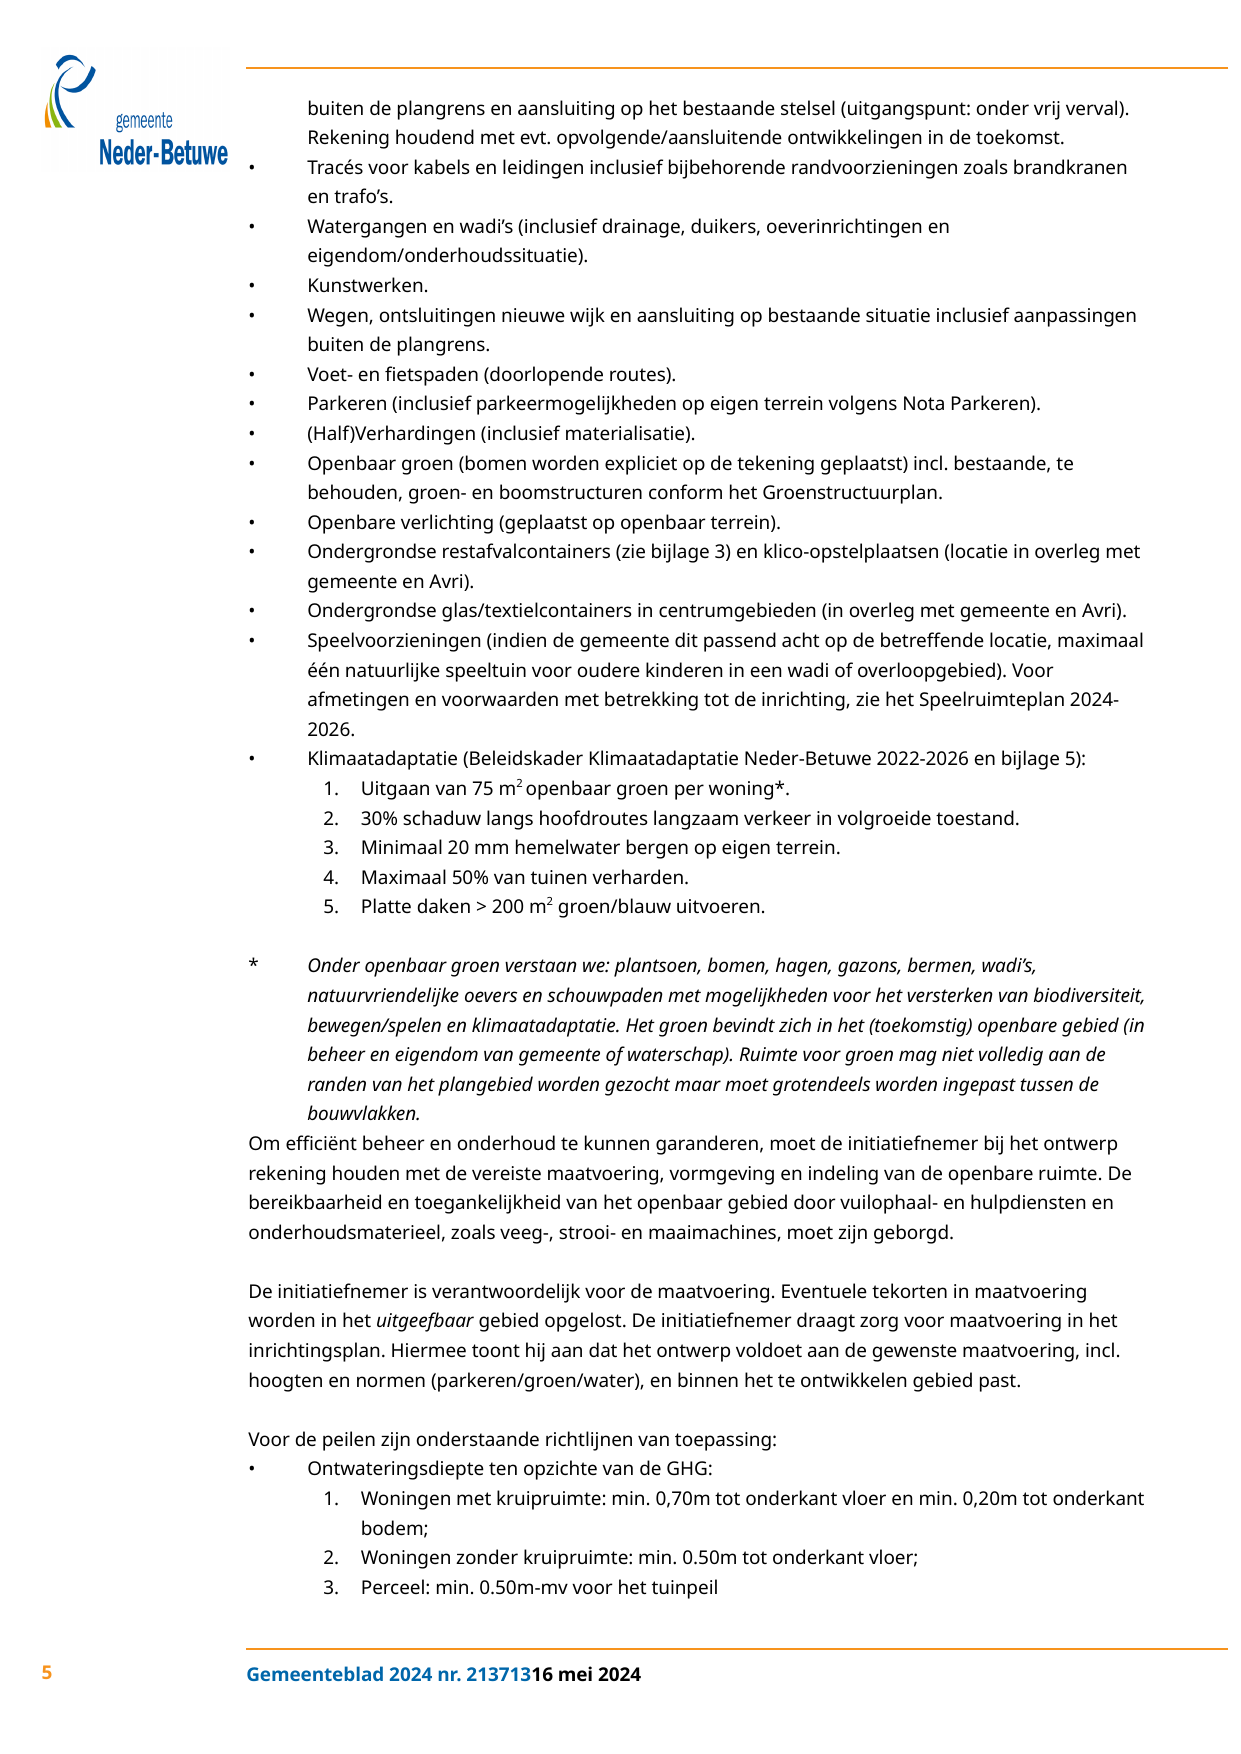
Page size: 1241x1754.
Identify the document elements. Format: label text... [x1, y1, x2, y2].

list Uitgaan van 75 m2 openbaar groen per woning*. [323, 775, 1152, 801]
list Platte daken > 200 m2 groen/blauw uitvoeren. [323, 893, 1152, 919]
list Woningen zonder kruipruimte: min. 0.50m tot onderkant vloer; [323, 1544, 1152, 1570]
list Parkeren (inclusief parkeermogelijkheden op eigen terrein volgens Nota Parkeren). [248, 391, 1152, 416]
text Voor de peilen zijn onderstaande richtlijnen van toepassing: [248, 1426, 1152, 1452]
list Ondergrondse restafvalcontainers (zie bijlage 3) en klico-opstelplaatsen (locatie in overleg met gemeente en Avri). [248, 538, 1152, 594]
list Voet- en fietspaden (doorlopende routes). [248, 361, 1152, 387]
list Woningen met kruipruimte: min. 0,70m tot onderkant vloer en min. 0,20m tot onderkant bodem; [323, 1485, 1152, 1541]
list Tracés voor kabels en leidingen inclusief bijbehorende randvoorzieningen zoals brandkranen en trafo’s. [248, 154, 1152, 209]
picture [41, 47, 231, 172]
list Watergangen en wadi’s (inclusief drainage, duikers, oeverinrichtingen en eigendom/onderhoudssituatie). [248, 213, 1152, 268]
list Minimaal 20 mm hemelwater bergen op eigen terrein. [323, 834, 1152, 860]
list Ondergrondse glas/textielcontainers in centrumgebieden (in overleg met gemeente en Avri). [248, 598, 1152, 623]
list (Half)Verhardingen (inclusief materialisatie). [248, 420, 1152, 446]
list Openbaar groen (bomen worden expliciet op de tekening geplaatst) incl. bestaande, te behouden, groen- en boomstructuren conform het Groenstructuurplan. [248, 450, 1152, 505]
list buiten de plangrens en aansluiting op het bestaande stelsel (uitgangspunt: onder vrij verval). Rekening houdend met evt. opvolgende/aansluitende ontwikkelingen in de toekomst. [248, 95, 1152, 150]
list Klimaatadaptatie (Beleidskader Klimaatadaptatie Neder-Betuwe 2022-2026 en bijlage 5): [248, 746, 1152, 771]
list Perceel: min. 0.50m-mv voor het tuinpeil [323, 1574, 1152, 1600]
list Maximaal 50% van tuinen verharden. [323, 864, 1152, 890]
list Kunstwerken. [248, 272, 1152, 298]
list 30% schaduw langs hoofdroutes langzaam verkeer in volgroeide toestand. [323, 805, 1152, 831]
list Openbare verlichting (geplaatst op openbaar terrein). [248, 509, 1152, 535]
text De initiatiefnemer is verantwoordelijk voor de maatvoering. Eventuele tekorten in maatvoering worden in het uitgeefbaar gebied opgelost. De initiatiefnemer draagt zorg voor maatvoering in het inrichtingsplan. Hiermee toont hij aan dat het ontwerp voldoet aan de gewenste maatvoering, incl. hoogten en normen (parkeren/groen/water), en binnen het te ontwikkelen gebied past. [248, 1278, 1152, 1393]
list Onder openbaar groen verstaan we: plantsoen, bomen, hagen, gazons, bermen, wadi’s, natuurvriendelijke oevers en schouwpaden met mogelijkheden voor het versterken van biodiversiteit, bewegen/spelen en klimaatadaptatie. Het groen bevindt zich in het (toekomstig) openbare gebied (in beheer en eigendom van gemeente of waterschap). Ruimte voor groen mag niet volledig aan de randen van het plangebied worden gezocht maar moet grotendeels worden ingepast tussen de bouwvlakken. [248, 953, 1152, 1126]
list Speelvoorzieningen (indien de gemeente dit passend acht op de betreffende locatie, maximaal één natuurlijke speeltuin voor oudere kinderen in een wadi of overloopgebied). Voor afmetingen en voorwaarden met betrekking tot de inrichting, zie het Speelruimteplan 2024-2026. [248, 627, 1152, 742]
list Ontwateringsdiepte ten opzichte van de GHG: [248, 1456, 1152, 1481]
text Om efficiënt beheer en onderhoud te kunnen garanderen, moet de initiatiefnemer bij het ontwerp rekening houden met de vereiste maatvoering, vormgeving en indeling van de openbare ruimte. De bereikbaarheid en toegankelijkheid van het openbaar gebied door vuilophaal- en hulpdiensten en onderhoudsmaterieel, zoals veeg-, strooi- en maaimachines, moet zijn geborgd. [248, 1130, 1152, 1245]
list Wegen, ontsluitingen nieuwe wijk en aansluiting op bestaande situatie inclusief aanpassingen buiten de plangrens. [248, 302, 1152, 357]
